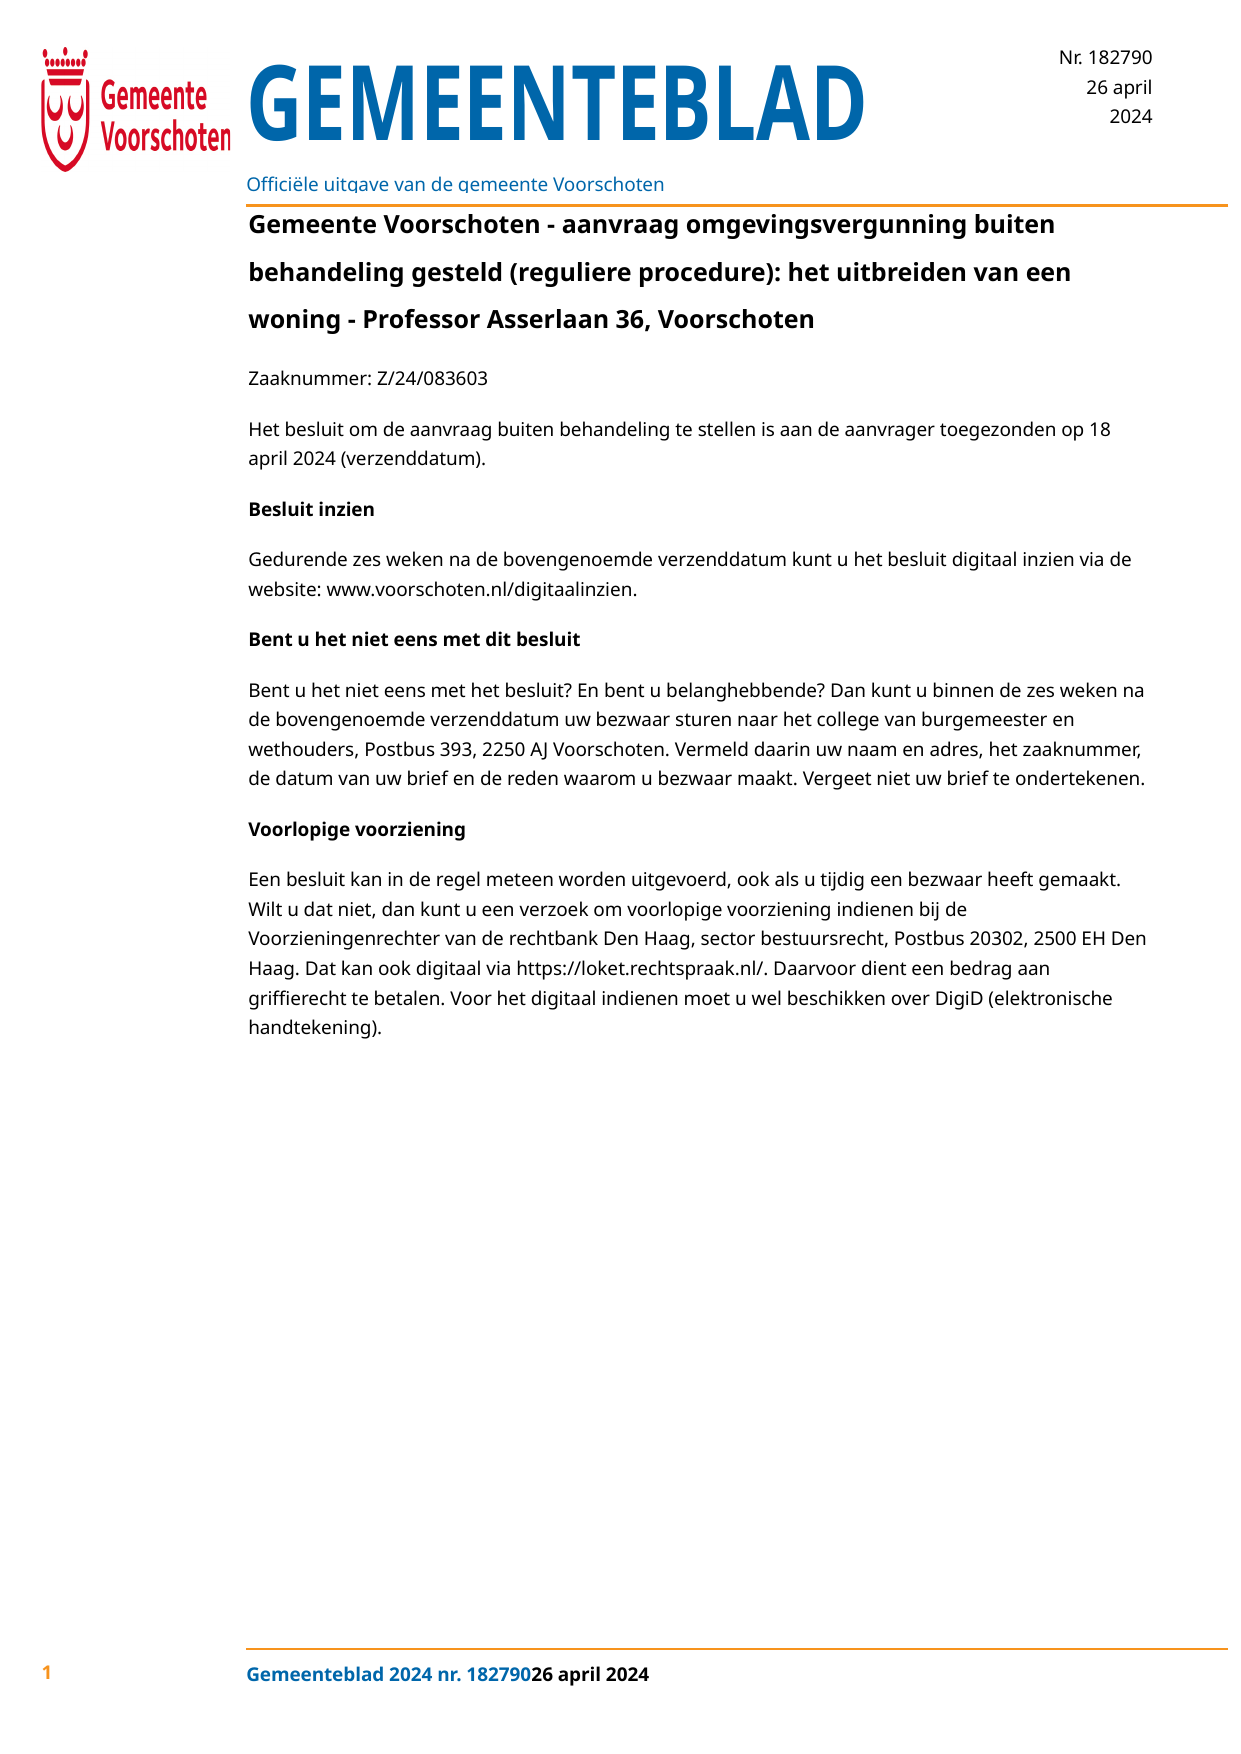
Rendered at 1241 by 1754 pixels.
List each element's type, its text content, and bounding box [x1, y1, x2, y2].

text Zaaknummer: Z/24/083603 [248, 366, 1152, 391]
text Bent u het niet eens met dit besluit [248, 626, 1152, 652]
text Besluit inzien [248, 496, 1152, 522]
picture [41, 47, 231, 172]
text Een besluit kan in de regel meteen worden uitgevoerd, ook als u tijdig een bezwaar heeft gemaakt. Wilt u dat niet, dan kunt u een verzoek om voorlopige voorziening indienen bij de Voorzieningenrechter van de rechtbank Den Haag, sector bestuursrecht, Postbus 20302, 2500 EH Den Haag. Dat kan ook digitaal via https://loket.rechtspraak.nl/. Daarvoor dient een bedrag aan griffierecht te betalen. Voor het digitaal indienen moet u wel beschikken over DigiD (elektronische handtekening). [248, 866, 1152, 1040]
text Het besluit om de aanvraag buiten behandeling te stellen is aan de aanvrager toegezonden op 18 april 2024 (verzenddatum). [248, 416, 1152, 471]
text Gemeente Voorschoten - aanvraag omgevingsvergunning buiten behandeling gesteld (reguliere procedure): het uitbreiden van een woning - Professor Asserlaan 36, Voorschoten [248, 207, 1152, 336]
text Gedurende zes weken na de bovengenoemde verzenddatum kunt u het besluit digitaal inzien via de website: www.voorschoten.nl/digitaalinzien. [248, 546, 1152, 602]
text Voorlopige voorziening [248, 816, 1152, 842]
text Bent u het niet eens met het besluit? En bent u belanghebbende? Dan kunt u binnen de zes weken na de bovengenoemde verzenddatum uw bezwaar sturen naar het college van burgemeester en wethouders, Postbus 393, 2250 AJ Voorschoten. Vermeld daarin uw naam en adres, het zaaknummer, de datum van uw brief en de reden waarom u bezwaar maakt. Vergeet niet uw brief te ondertekenen. [248, 677, 1152, 791]
